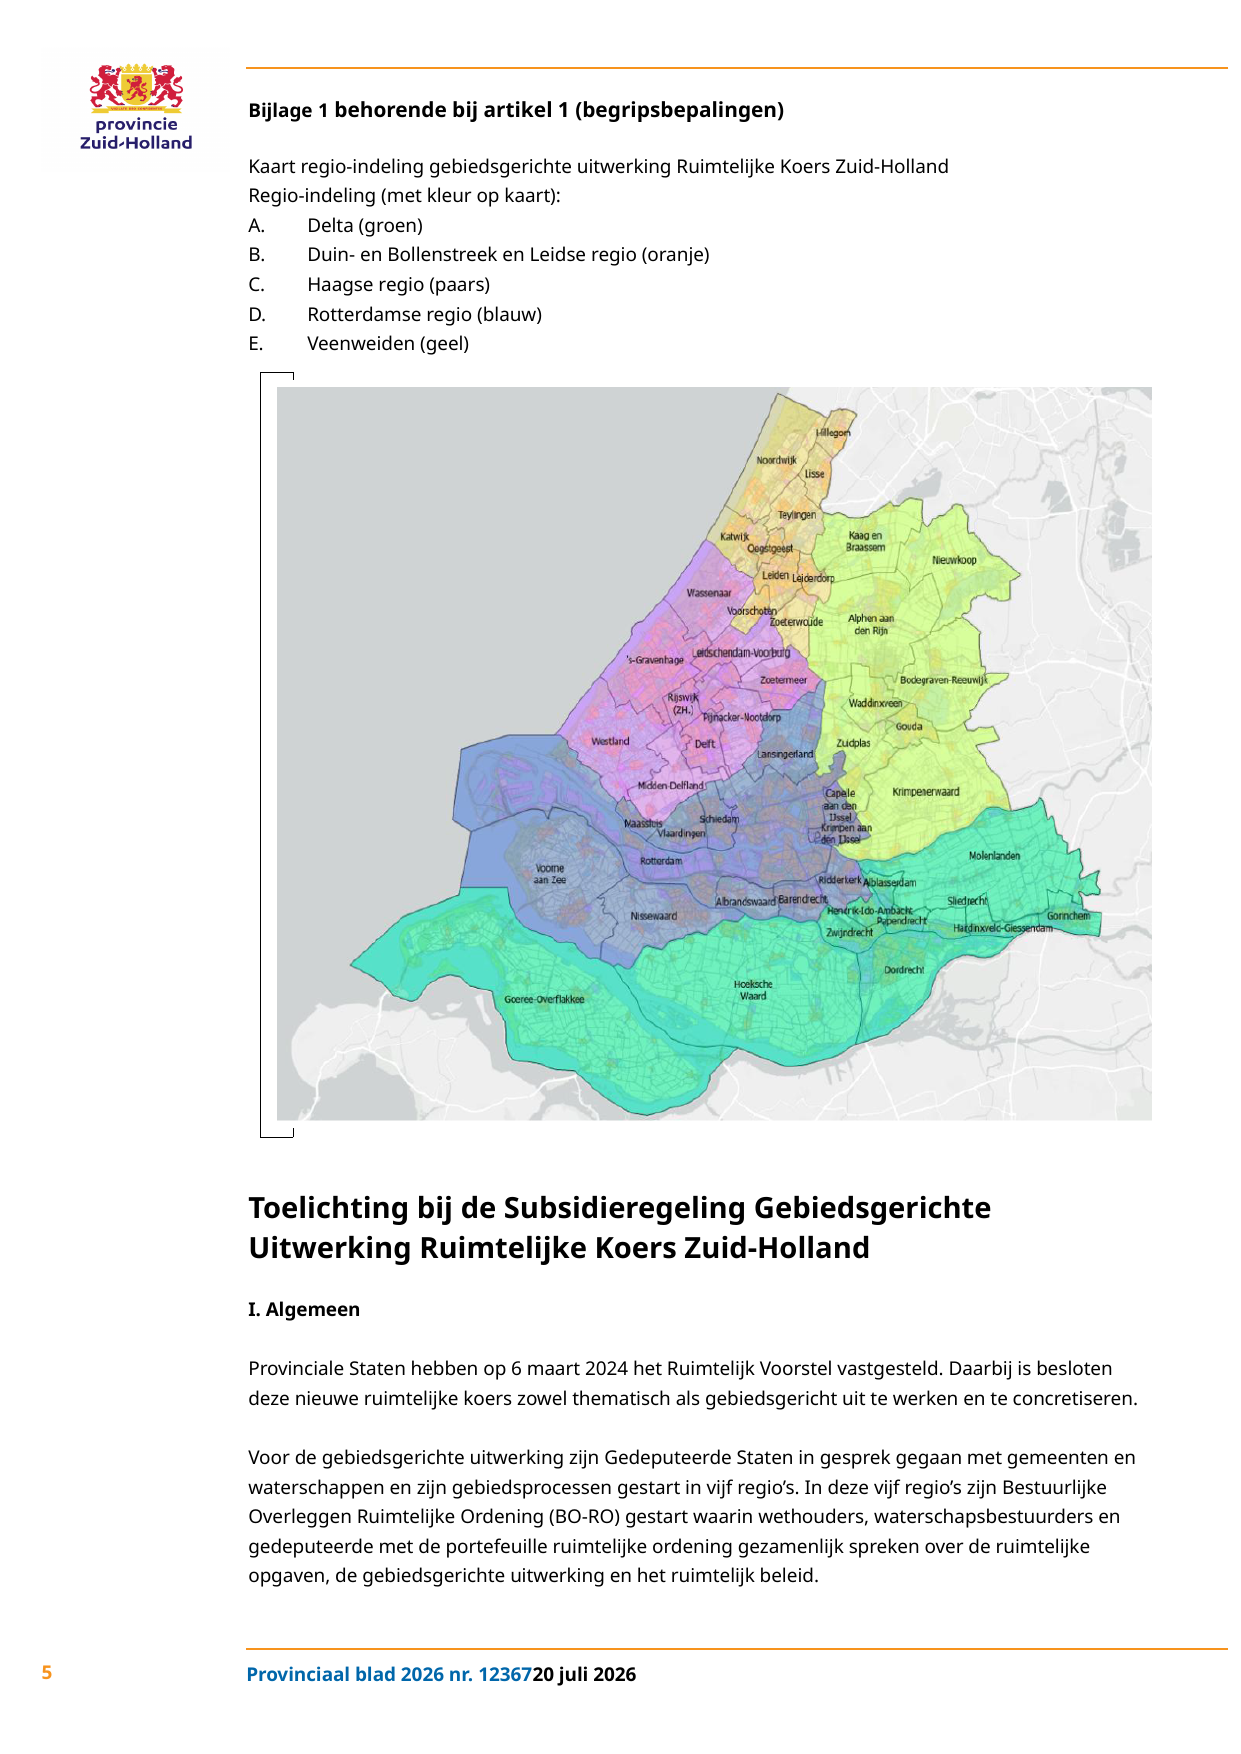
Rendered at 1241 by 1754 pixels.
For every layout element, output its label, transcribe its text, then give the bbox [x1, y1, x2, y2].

text Kaart regio-indeling gebiedsgerichte uitwerking Ruimtelijke Koers Zuid-Holland [248, 153, 1152, 179]
text Regio-indeling (met kleur op kaart): [248, 182, 1152, 208]
list Veenweiden (geel) [248, 330, 1152, 356]
list Rotterdamse regio (blauw) [248, 301, 1152, 327]
picture [41, 47, 231, 172]
text Provinciale Staten hebben op 6 maart 2024 het Ruimtelijk Voorstel vastgesteld. Daarbij is besloten deze nieuwe ruimtelijke koers zowel thematisch als gebiedsgericht uit te werken en te concretiseren. [248, 1356, 1152, 1411]
text Toelichting bij de Subsidieregeling Gebiedsgerichte Uitwerking Ruimtelijke Koers Zuid-Holland [248, 1188, 1152, 1267]
text Voor de gebiedsgerichte uitwerking zijn Gedeputeerde Staten in gesprek gegaan met gemeenten en waterschappen en zijn gebiedsprocessen gestart in vijf regio’s. In deze vijf regio’s zijn Bestuurlijke Overleggen Ruimtelijke Ordening (BO-RO) gestart waarin wethouders, waterschapsbestuurders en gedeputeerde met de portefeuille ruimtelijke ordening gezamenlijk spreken over de ruimtelijke opgaven, de gebiedsgerichte uitwerking en het ruimtelijk beleid. [248, 1444, 1152, 1588]
text I. Algemeen [248, 1296, 1152, 1322]
list Delta (groen) [248, 212, 1152, 238]
list Haagse regio (paars) [248, 271, 1152, 297]
list Duin- en Bollenstreek en Leidse regio (oranje) [248, 242, 1152, 267]
text Bijlage 1 behorende bij artikel 1 (begripsbepalingen) [248, 95, 1152, 123]
picture [268, 380, 1155, 1128]
